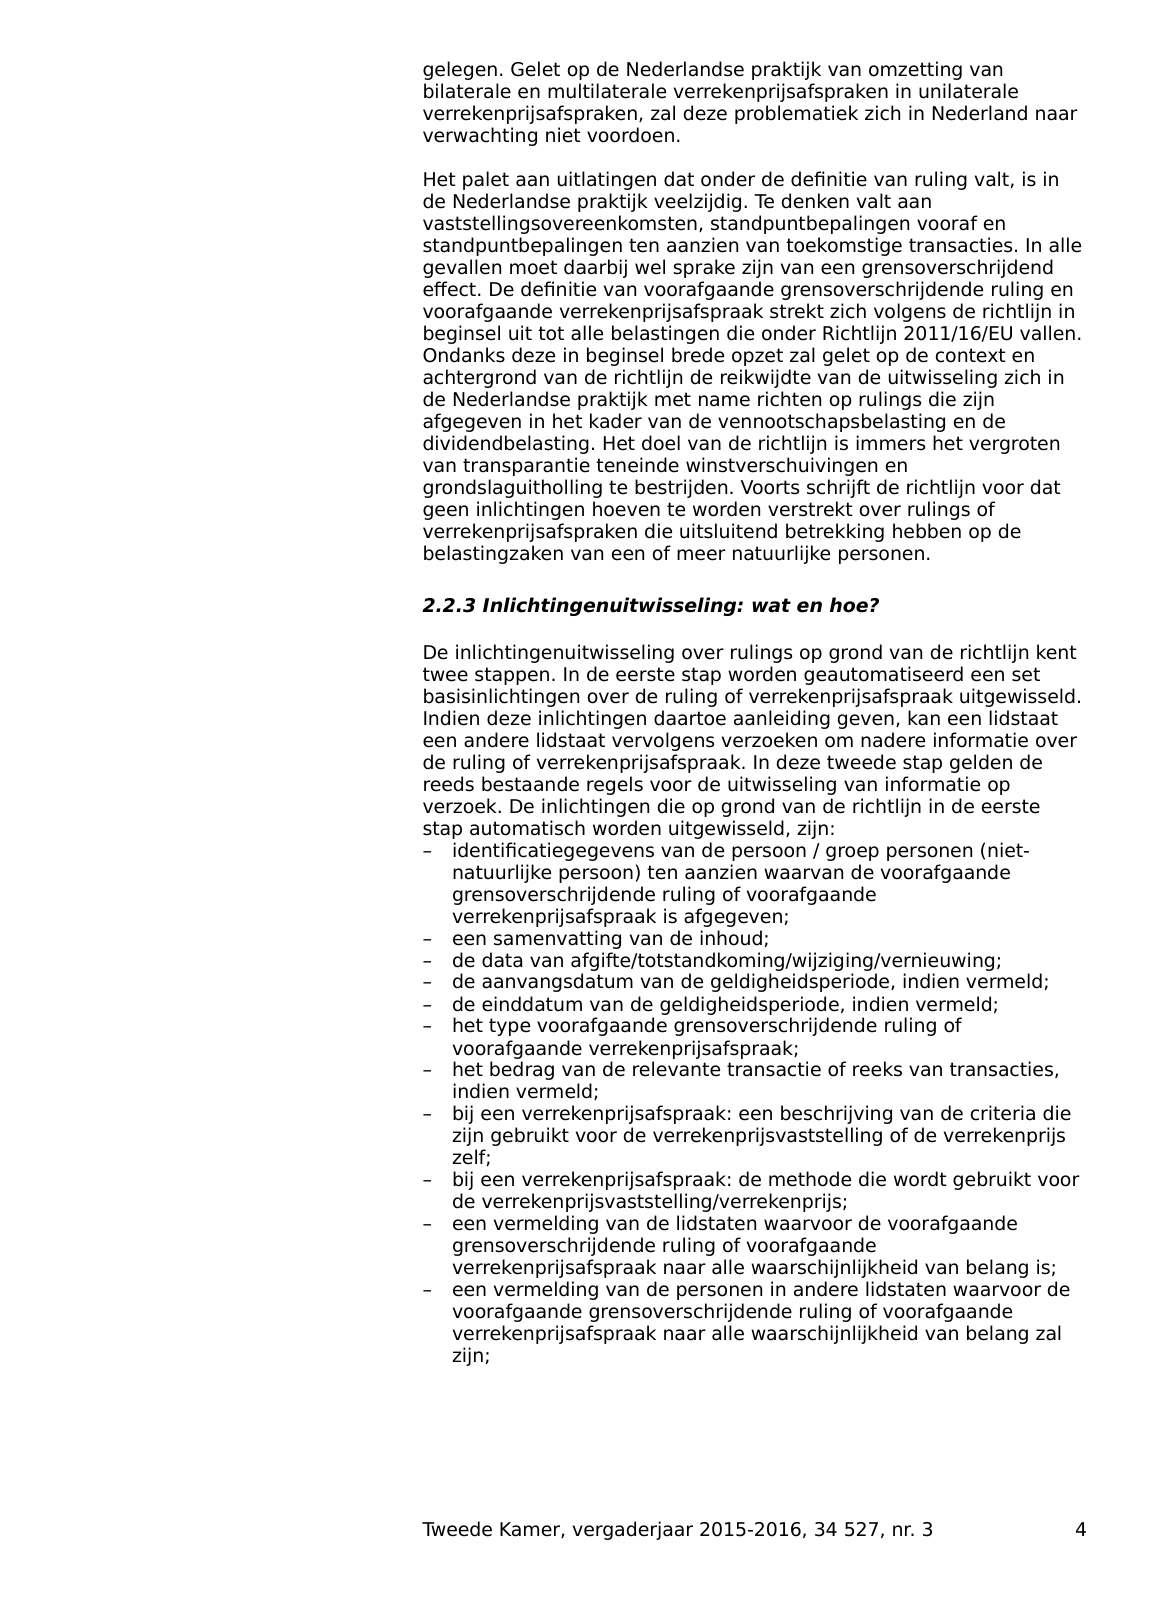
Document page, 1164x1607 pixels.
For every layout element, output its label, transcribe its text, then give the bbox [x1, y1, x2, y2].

text – een samenvatting van de inhoud; [422, 927, 1087, 949]
text De inlichtingenuitwisseling over rulings op grond van de richtlijn kent twee stappen. In de eerste stap worden geautomatiseerd een set basisinlichtingen over de ruling of verrekenprijsafspraak uitgewisseld. Indien deze inlichtingen daartoe aanleiding geven, kan een lidstaat een andere lidstaat vervolgens verzoeken om nadere informatie over de ruling of verrekenprijsafspraak. In deze tweede stap gelden de reeds bestaande regels voor de uitwisseling van informatie op verzoek. De inlichtingen die op grond van de richtlijn in de eerste stap automatisch worden uitgewisseld, zijn: [422, 642, 1087, 839]
text gelegen. Gelet op de Nederlandse praktijk van omzetting van bilaterale en multilaterale verrekenprijsafspraken in unilaterale verrekenprijsafspraken, zal deze problematiek zich in Nederland naar verwachting niet voordoen. [422, 59, 1087, 147]
text Het palet aan uitlatingen dat onder de definitie van ruling valt, is in de Nederlandse praktijk veelzijdig. Te denken valt aan vaststellingsovereenkomsten, standpuntbepalingen vooraf en standpuntbepalingen ten aanzien van toekomstige transacties. In alle gevallen moet daarbij wel sprake zijn van een grensoverschrijdend effect. De definitie van voorafgaande grensoverschrijdende ruling en voorafgaande verrekenprijsafspraak strekt zich volgens de richtlijn in beginsel uit tot alle belastingen die onder Richtlijn 2011/16/EU vallen. Ondanks deze in beginsel brede opzet zal gelet op de context en achtergrond van de richtlijn de reikwijdte van de uitwisseling zich in de Nederlandse praktijk met name richten op rulings die zijn afgegeven in het kader van de vennootschapsbelasting en de dividendbelasting. Het doel van de richtlijn is immers het vergroten van transparantie teneinde winstverschuivingen en grondslaguitholling te bestrijden. Voorts schrijft de richtlijn voor dat geen inlichtingen hoeven te worden verstrekt over rulings of verrekenprijsafspraken die uitsluitend betrekking hebben op de belastingzaken van een of meer natuurlijke personen. [422, 169, 1087, 565]
text – de aanvangsdatum van de geldigheidsperiode, indien vermeld; [422, 971, 1087, 993]
text – de einddatum van de geldigheidsperiode, indien vermeld; [422, 993, 1087, 1015]
text – een vermelding van de lidstaten waarvoor de voorafgaande grensoverschrijdende ruling of voorafgaande verrekenprijsafspraak naar alle waarschijnlijkheid van belang is; [422, 1213, 1087, 1279]
subtitle 2.2.3 Inlichtingenuitwisseling: wat en hoe? [422, 595, 1087, 617]
text – het bedrag van de relevante transactie of reeks van transacties, indien vermeld; [422, 1059, 1087, 1103]
text – identificatiegegevens van de persoon / groep personen (niet-natuurlijke persoon) ten aanzien waarvan de voorafgaande grensoverschrijdende ruling of voorafgaande verrekenprijsafspraak is afgegeven; [422, 839, 1087, 927]
text – het type voorafgaande grensoverschrijdende ruling of voorafgaande verrekenprijsafspraak; [422, 1015, 1087, 1059]
text – een vermelding van de personen in andere lidstaten waarvoor de voorafgaande grensoverschrijdende ruling of voorafgaande verrekenprijsafspraak naar alle waarschijnlijkheid van belang zal zijn; [422, 1279, 1087, 1367]
text – bij een verrekenprijsafspraak: de methode die wordt gebruikt voor de verrekenprijsvaststelling/verrekenprijs; [422, 1169, 1087, 1213]
text – bij een verrekenprijsafspraak: een beschrijving van de criteria die zijn gebruikt voor de verrekenprijsvaststelling of de verrekenprijs zelf; [422, 1103, 1087, 1169]
text – de data van afgifte/totstandkoming/wijziging/vernieuwing; [422, 949, 1087, 971]
